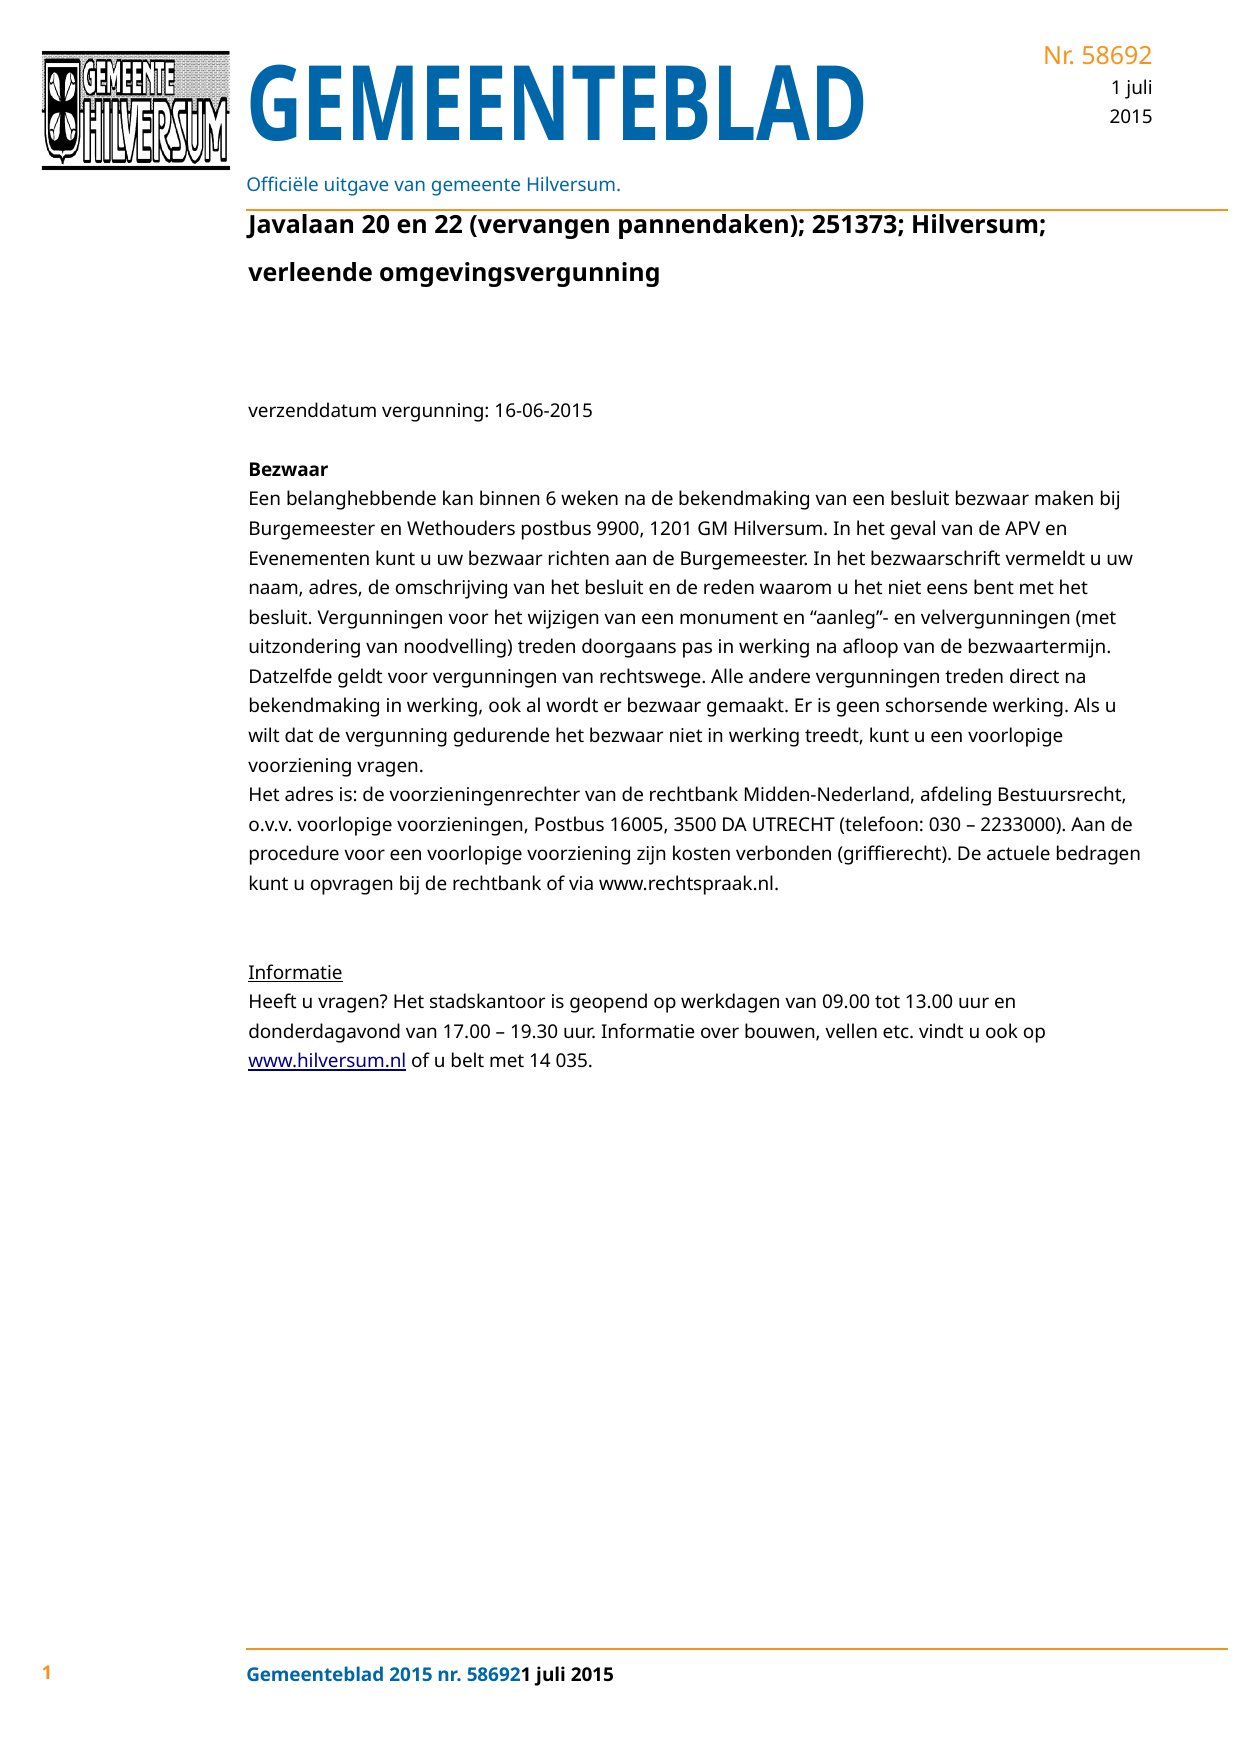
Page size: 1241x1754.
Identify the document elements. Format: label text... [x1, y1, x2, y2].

text Het adres is: de voorzieningenrechter van de rechtbank Midden-Nederland, afdeling Bestuursrecht, o.v.v. voorlopige voorzieningen, Postbus 16005, 3500 DA UTRECHT (telefoon: 030 – 2233000). Aan de procedure voor een voorlopige voorziening zijn kosten verbonden (griffierecht). De actuele bedragen kunt u opvragen bij de rechtbank of via www.rechtspraak.nl. [248, 781, 1152, 896]
text Een belanghebbende kan binnen 6 weken na de bekendmaking van een besluit bezwaar maken bij Burgemeester en Wethouders postbus 9900, 1201 GM Hilversum. In het geval van de APV en Evenementen kunt u uw bezwaar richten aan de Burgemeester. In het bezwaarschrift vermeldt u uw naam, adres, de omschrijving van het besluit en de reden waarom u het niet eens bent met het besluit. Vergunningen voor het wijzigen van een monument en “aanleg”- en velvergunningen (met uitzondering van noodvelling) treden doorgaans pas in werking na afloop van de bezwaartermijn. Datzelfde geldt voor vergunningen van rechtswege. Alle andere vergunningen treden direct na bekendmaking in werking, ook al wordt er bezwaar gemaakt. Er is geen schorsende werking. Als u wilt dat de vergunning gedurende het bezwaar niet in werking treedt, kunt u een voorlopige voorziening vragen. [248, 486, 1152, 777]
text Heeft u vragen? Het stadskantoor is geopend op werkdagen van 09.00 tot 13.00 uur en donderdagavond van 17.00 – 19.30 uur. Informatie over bouwen, vellen etc. vindt u ook op www.hilversum.nl of u belt met 14 035. [248, 988, 1152, 1073]
text Javalaan 20 en 22 (vervangen pannendaken); 251373; Hilversum; verleende omgevingsvergunning [248, 211, 1152, 288]
text verzenddatum vergunning: 16-06-2015 [248, 397, 1152, 422]
text Informatie [248, 959, 1152, 984]
picture [41, 47, 231, 172]
text Bezwaar [248, 456, 1152, 482]
